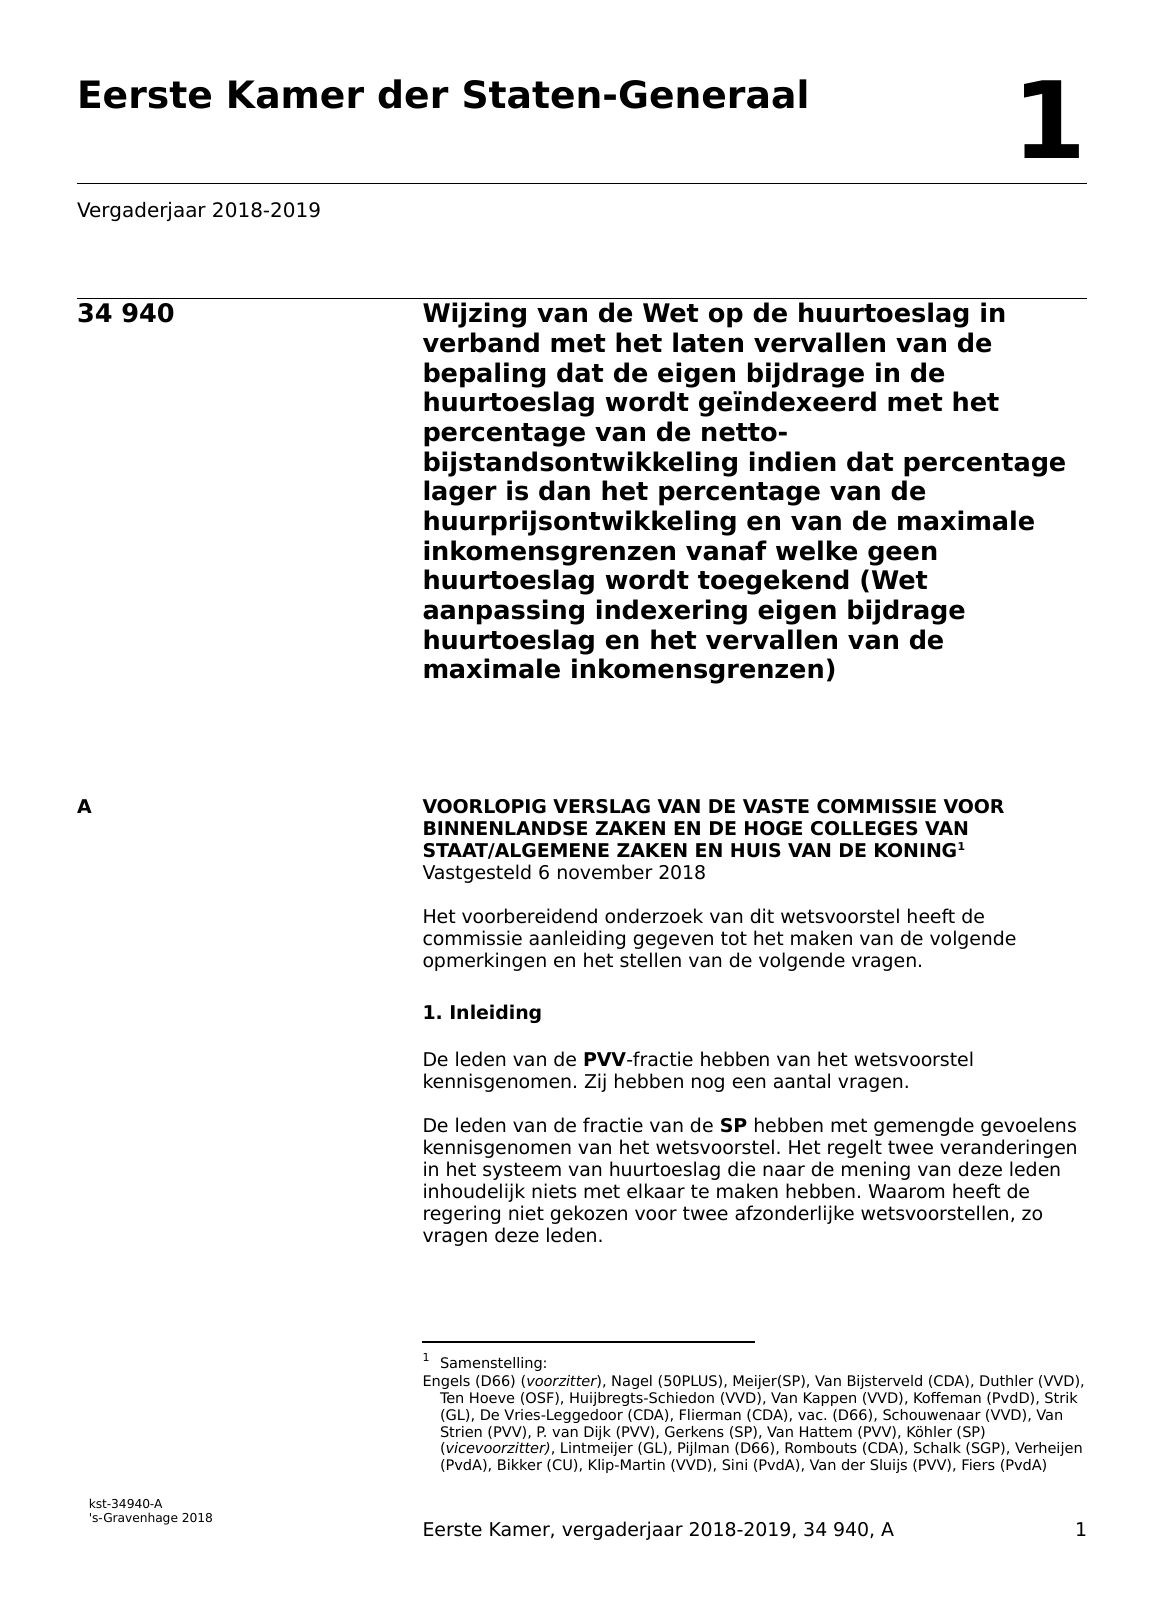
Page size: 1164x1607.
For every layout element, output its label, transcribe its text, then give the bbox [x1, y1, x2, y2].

text De leden van de PVV-fractie hebben van het wetsvoorstel kennisgenomen. Zij hebben nog een aantal vragen. [422, 1049, 1087, 1093]
text De leden van de fractie van de SP hebben met gemengde gevoelens kennisgenomen van het wetsvoorstel. Het regelt twee veranderingen in het systeem van huurtoeslag die naar de mening van deze leden inhoudelijk niets met elkaar te maken hebben. Waarom heeft de regering niet gekozen voor twee afzonderlijke wetsvoorstellen, zo vragen deze leden. [422, 1115, 1087, 1247]
subtitle 1. Inleiding [422, 1002, 1087, 1024]
text Vastgesteld 6 november 2018 [422, 862, 1087, 884]
text Engels (D66) (voorzitter), Nagel (50PLUS), Meijer(SP), Van Bijsterveld (CDA), Duthler (VVD), Ten Hoeve (OSF), Huijbregts-Schiedon (VVD), Van Kappen (VVD), Koffeman (PvdD), Strik (GL), De Vries-Leggedoor (CDA), Flierman (CDA), vac. (D66), Schouwenaar (VVD), Van Strien (PVV), P. van Dijk (PVV), Gerkens (SP), Van Hattem (PVV), Köhler (SP) (vicevoorzitter), Lintmeijer (GL), Pijlman (D66), Rombouts (CDA), Schalk (SGP), Verheijen (PvdA), Bikker (CU), Klip-Martin (VVD), Sini (PvdA), Van der Sluijs (PVV), Fiers (PvdA) [422, 1373, 1087, 1474]
text kst-34940-A [88, 1497, 323, 1511]
table_cell Vergaderjaar 2018-2019 [77, 184, 1087, 298]
text Het voorbereidend onderzoek van dit wetsvoorstel heeft de commissie aanleiding gegeven tot het maken van de volgende opmerkingen en het stellen van de volgende vragen. [422, 906, 1087, 972]
subtitle 34 940 Wijzing van de Wet op de huurtoeslag in verband met het laten vervallen van de bepaling dat de eigen bijdrage in de huurtoeslag wordt geïndexeerd met het percentage van de netto-bijstandsontwikkeling indien dat percentage lager is dan het percentage van de huurprijsontwikkeling en van de maximale inkomensgrenzen vanaf welke geen huurtoeslag wordt toegekend (Wet aanpassing indexering eigen bijdrage huurtoeslag en het vervallen van de maximale inkomensgrenzen) [77, 299, 1087, 685]
text Samenstelling: [422, 1351, 1087, 1373]
text 's-Gravenhage 2018 [88, 1511, 323, 1525]
table_header 1 [886, 59, 1087, 183]
table_header Eerste Kamer der Staten-Generaal [77, 59, 886, 183]
subtitle A VOORLOPIG VERSLAG VAN DE VASTE COMMISSIE VOOR BINNENLANDSE ZAKEN EN DE HOGE COLLEGES VAN STAAT/ALGEMENE ZAKEN EN HUIS VAN DE KONING [77, 796, 1087, 862]
